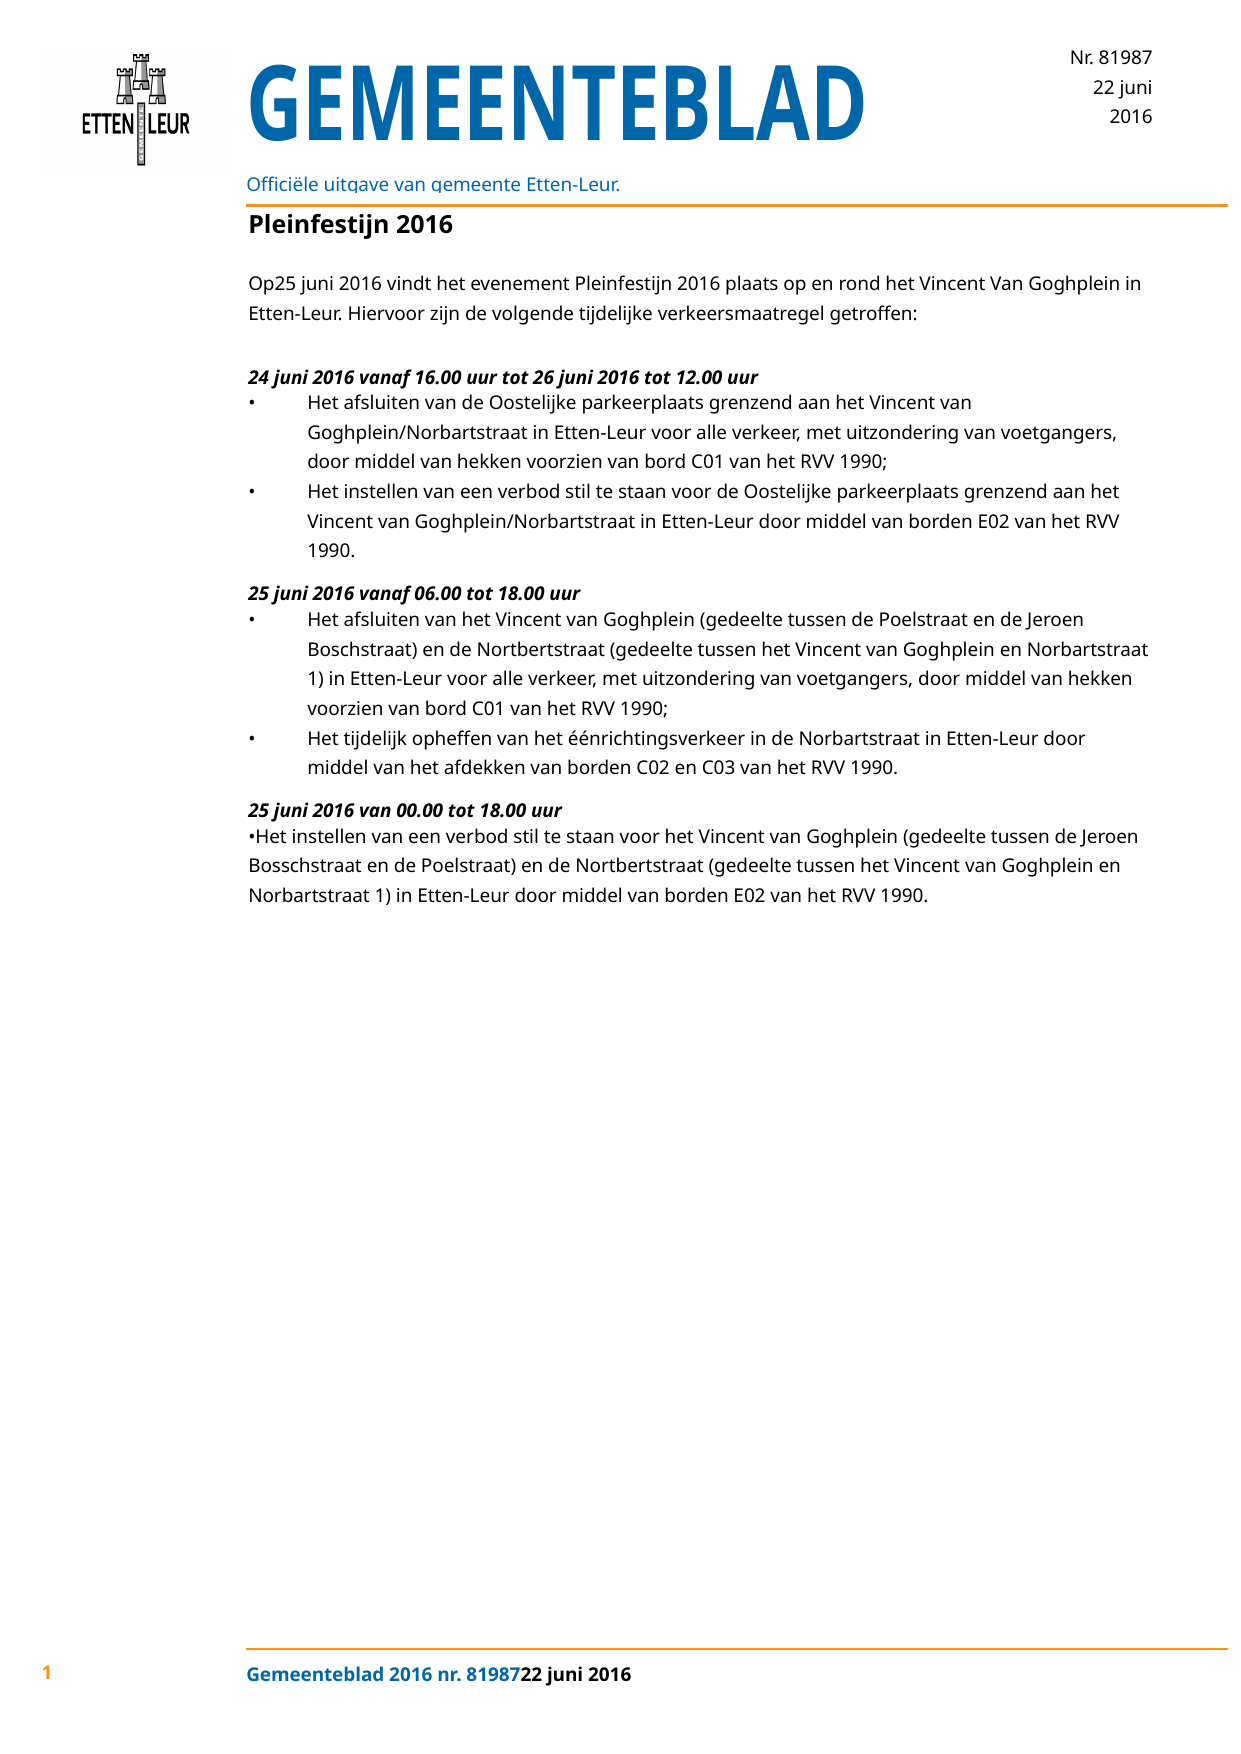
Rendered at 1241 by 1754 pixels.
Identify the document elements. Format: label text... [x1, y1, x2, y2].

list Het instellen van een verbod stil te staan voor de Oostelijke parkeerplaats grenzend aan het Vincent van Goghplein/Norbartstraat in Etten-Leur door middel van borden E02 van het RVV 1990. [248, 478, 1152, 563]
text 24 juni 2016 vanaf 16.00 uur tot 26 juni 2016 tot 12.00 uur [248, 364, 1152, 389]
list Het afsluiten van de Oostelijke parkeerplaats grenzend aan het Vincent van Goghplein/Norbartstraat in Etten-Leur voor alle verkeer, met uitzondering van voetgangers, door middel van hekken voorzien van bord C01 van het RVV 1990; [248, 389, 1152, 474]
text •Het instellen van een verbod stil te staan voor het Vincent van Goghplein (gedeelte tussen de Jeroen Bosschstraat en de Poelstraat) en de Nortbertstraat (gedeelte tussen het Vincent van Goghplein en Norbartstraat 1) in Etten-Leur door middel van borden E02 van het RVV 1990. [248, 823, 1152, 908]
picture [41, 47, 231, 172]
text 25 juni 2016 van 00.00 tot 18.00 uur [248, 797, 1152, 823]
text Op25 juni 2016 vindt het evenement Pleinfestijn 2016 plaats op en rond het Vincent Van Goghplein in Etten-Leur. Hiervoor zijn de volgende tijdelijke verkeersmaatregel getroffen: [248, 270, 1152, 326]
text Pleinfestijn 2016 [248, 207, 1152, 241]
list Het afsluiten van het Vincent van Goghplein (gedeelte tussen de Poelstraat en de Jeroen Boschstraat) en de Nortbertstraat (gedeelte tussen het Vincent van Goghplein en Norbartstraat 1) in Etten-Leur voor alle verkeer, met uitzondering van voetgangers, door middel van hekken voorzien van bord C01 van het RVV 1990; [248, 606, 1152, 721]
list Het tijdelijk opheffen van het éénrichtingsverkeer in de Norbartstraat in Etten-Leur door middel van het afdekken van borden C02 en C03 van het RVV 1990. [248, 725, 1152, 780]
text 25 juni 2016 vanaf 06.00 tot 18.00 uur [248, 581, 1152, 606]
